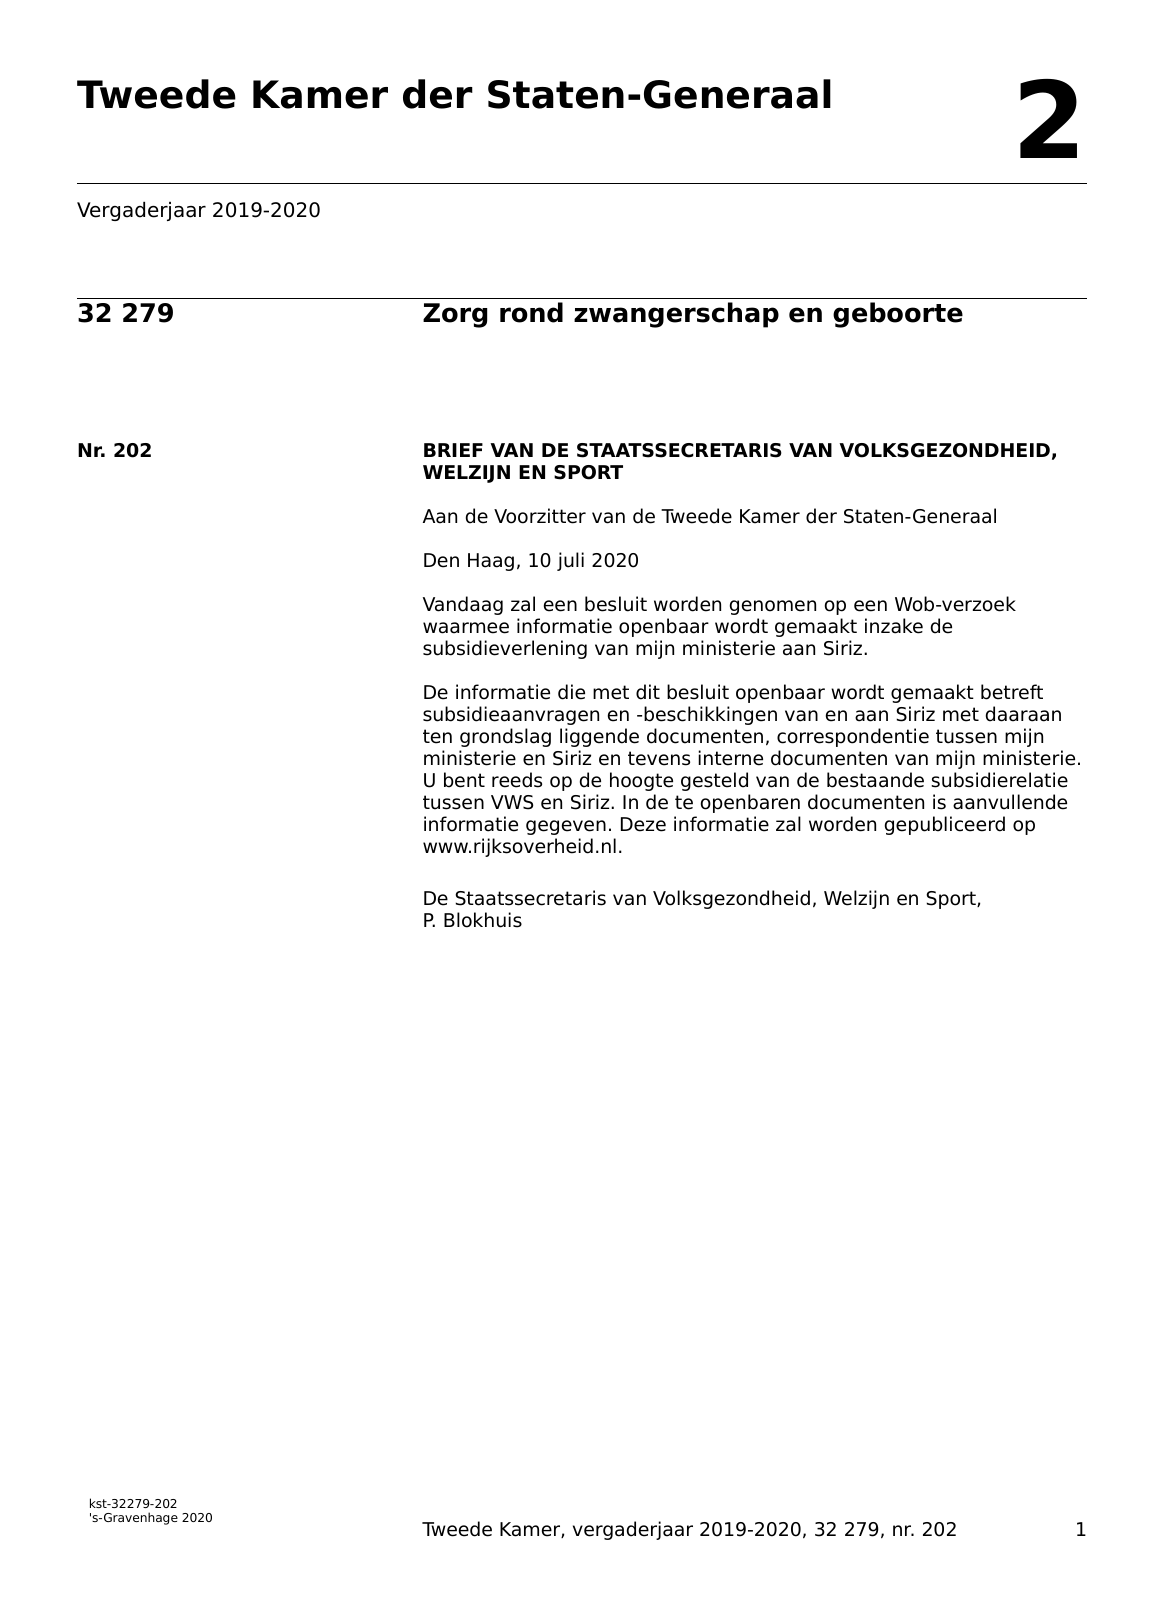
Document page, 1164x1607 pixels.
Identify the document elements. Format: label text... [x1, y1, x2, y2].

text Vandaag zal een besluit worden genomen op een Wob-verzoek waarmee informatie openbaar wordt gemaakt inzake de subsidieverlening van mijn ministerie aan Siriz. [422, 594, 1087, 660]
text Den Haag, 10 juli 2020 [422, 550, 1087, 572]
text De Staatssecretaris van Volksgezondheid, Welzijn en Sport, P. Blokhuis [422, 888, 1087, 932]
text kst-32279-202 [88, 1497, 323, 1511]
table_header Tweede Kamer der Staten-Generaal [77, 59, 886, 183]
text Aan de Voorzitter van de Tweede Kamer der Staten-Generaal [422, 506, 1087, 528]
text De informatie die met dit besluit openbaar wordt gemaakt betreft subsidieaanvragen en -beschikkingen van en aan Siriz met daaraan ten grondslag liggende documenten, correspondentie tussen mijn ministerie en Siriz en tevens interne documenten van mijn ministerie. U bent reeds op de hoogte gesteld van de bestaande subsidierelatie tussen VWS en Siriz. In de te openbaren documenten is aanvullende informatie gegeven. Deze informatie zal worden gepubliceerd op www.rijksoverheid.nl. [422, 682, 1087, 858]
table_cell Vergaderjaar 2019-2020 [77, 184, 1087, 298]
subtitle Nr. 202 BRIEF VAN DE STAATSSECRETARIS VAN VOLKSGEZONDHEID, WELZIJN EN SPORT [77, 440, 1087, 484]
subtitle 32 279 Zorg rond zwangerschap en geboorte [77, 299, 1087, 329]
table_header 2 [886, 59, 1087, 183]
text 's-Gravenhage 2020 [88, 1511, 323, 1525]
